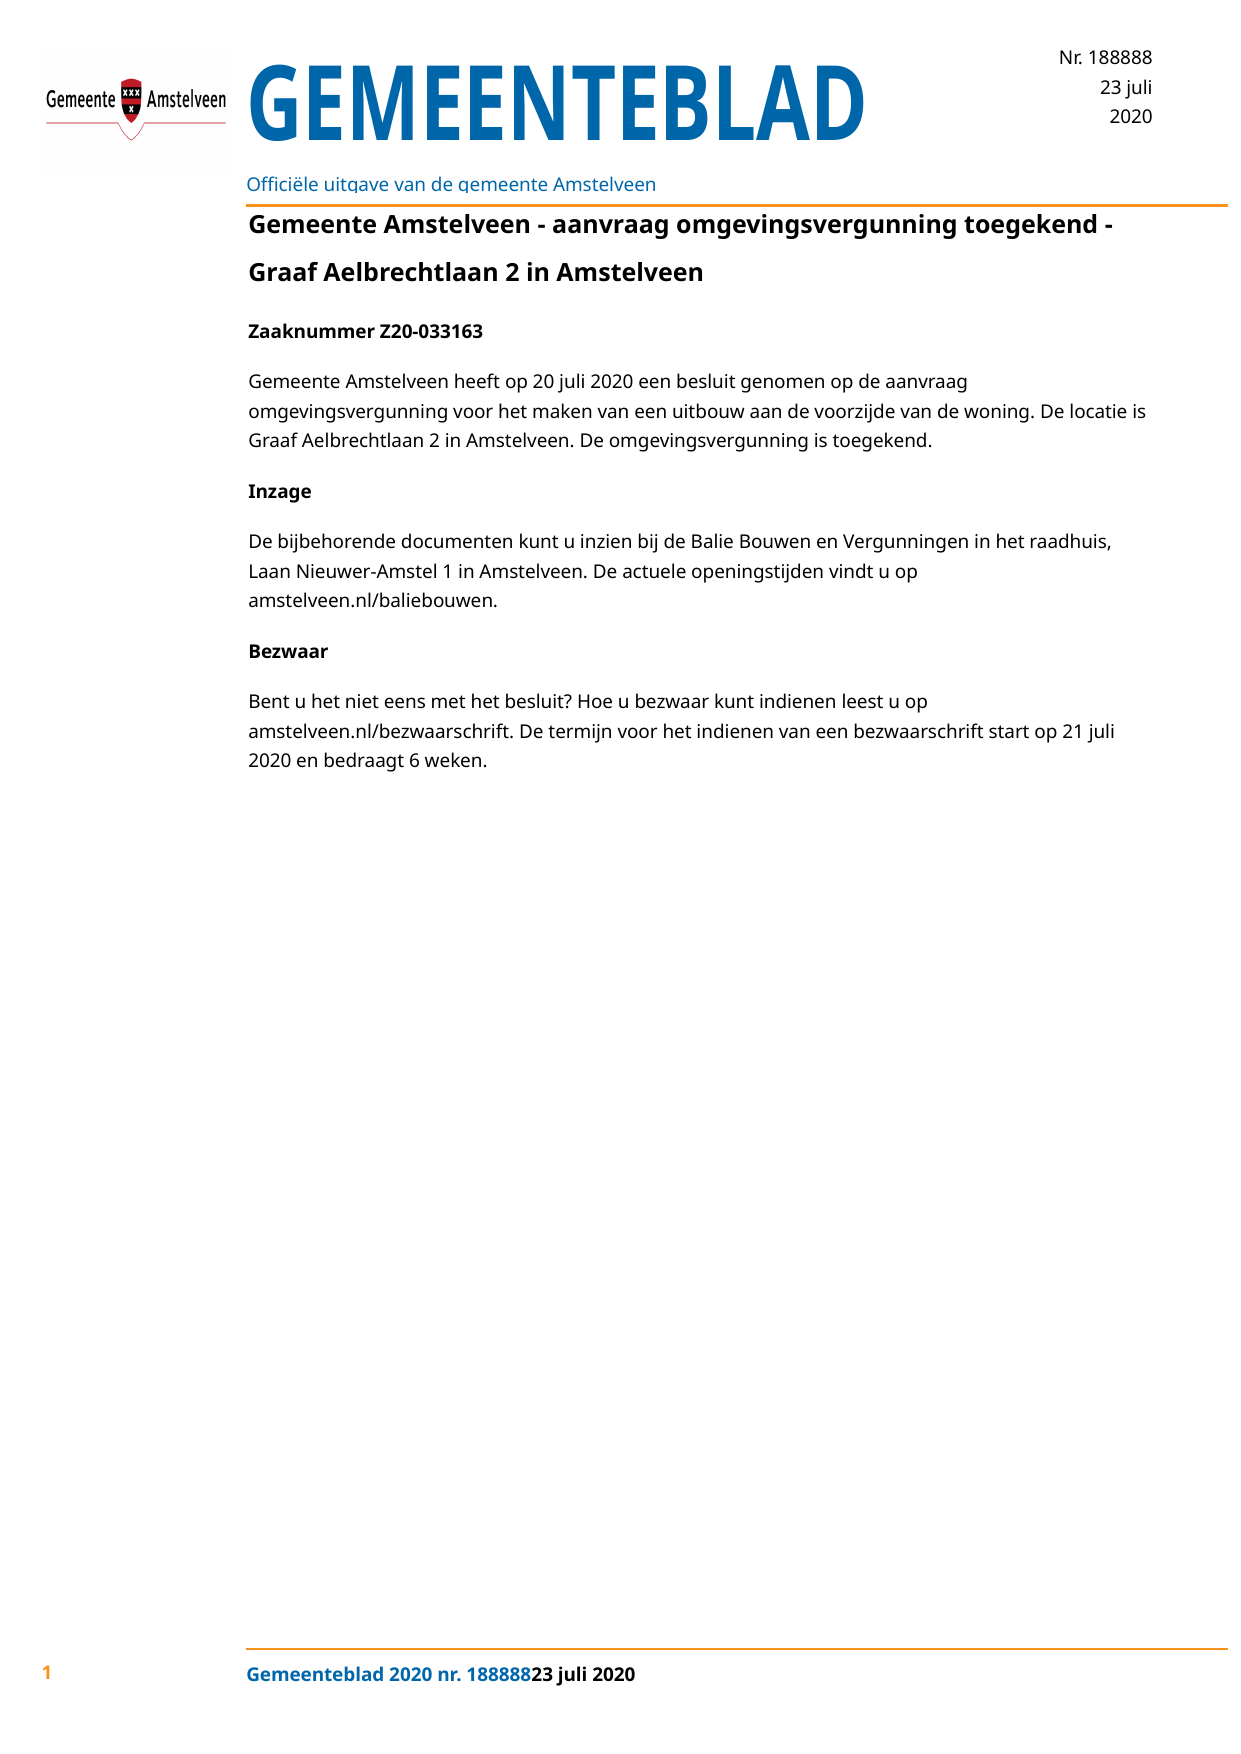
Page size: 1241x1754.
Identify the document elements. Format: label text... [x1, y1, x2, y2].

text Bezwaar [248, 638, 1152, 664]
text Bent u het niet eens met het besluit? Hoe u bezwaar kunt indienen leest u op amstelveen.nl/bezwaarschrift. De termijn voor het indienen van een bezwaarschrift start op 21 juli 2020 en bedraagt 6 weken. [248, 688, 1152, 773]
text Gemeente Amstelveen heeft op 20 juli 2020 een besluit genomen op de aanvraag omgevingsvergunning voor het maken van een uitbouw aan de voorzijde van de woning. De locatie is Graaf Aelbrechtlaan 2 in Amstelveen. De omgevingsvergunning is toegekend. [248, 368, 1152, 453]
picture [41, 47, 231, 172]
text Inzage [248, 478, 1152, 504]
text Gemeente Amstelveen - aanvraag omgevingsvergunning toegekend - Graaf Aelbrechtlaan 2 in Amstelveen [248, 207, 1152, 288]
text Zaaknummer Z20-033163 [248, 318, 1152, 344]
text De bijbehorende documenten kunt u inzien bij de Balie Bouwen en Vergunningen in het raadhuis, Laan Nieuwer-Amstel 1 in Amstelveen. De actuele openingstijden vindt u op amstelveen.nl/baliebouwen. [248, 528, 1152, 613]
